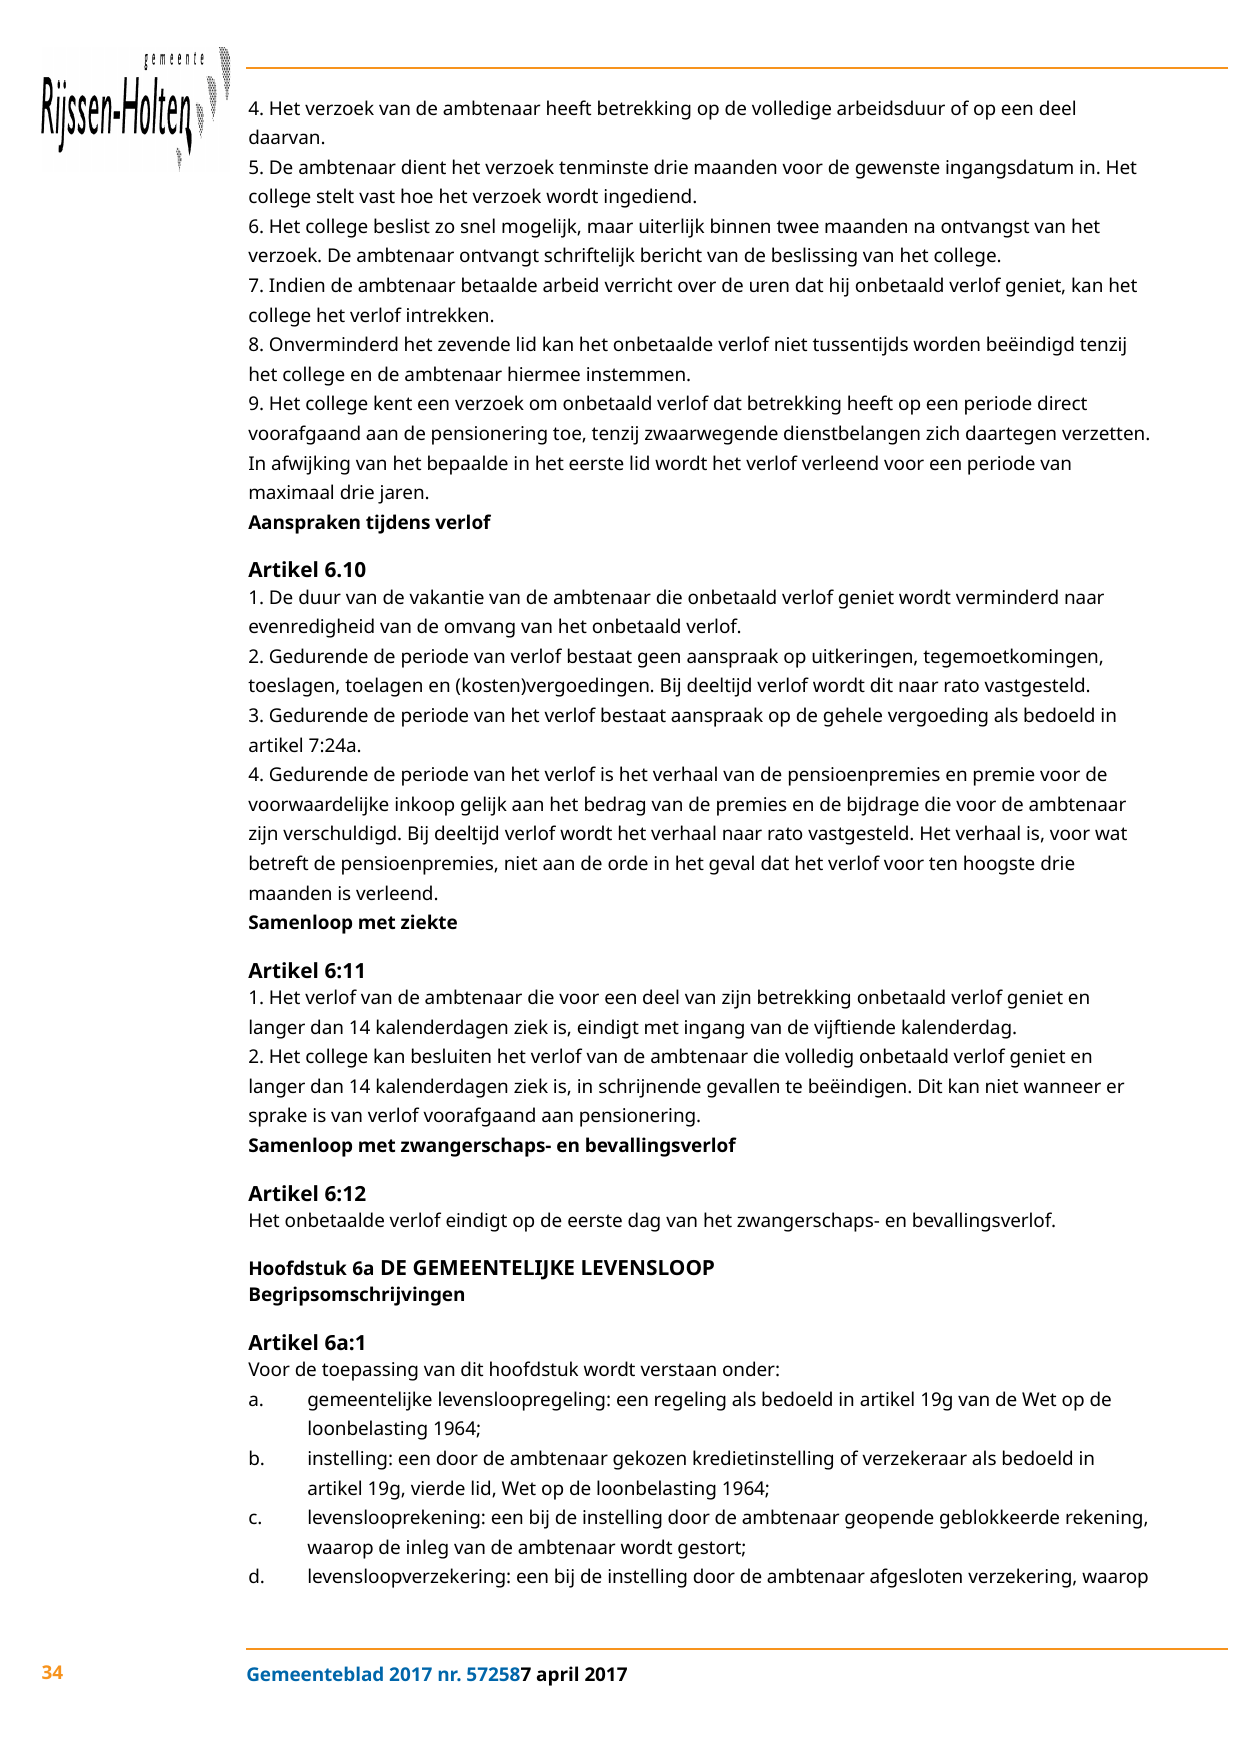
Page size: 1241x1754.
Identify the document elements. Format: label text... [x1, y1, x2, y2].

text 3. Gedurende de periode van het verlof bestaat aanspraak op de gehele vergoeding als bedoeld in artikel 7:24a. [248, 702, 1152, 758]
text Samenloop met zwangerschaps- en bevallingsverlof [248, 1132, 1152, 1158]
text 4. Het verzoek van de ambtenaar heeft betrekking op de volledige arbeidsduur of op een deel daarvan. [248, 95, 1152, 150]
text 1. De duur van de vakantie van de ambtenaar die onbetaald verlof geniet wordt verminderd naar evenredigheid van de omvang van het onbetaald verlof. [248, 584, 1152, 639]
text 4. Gedurende de periode van het verlof is het verhaal van de pensioenpremies en premie voor de voorwaardelijke inkoop gelijk aan het bedrag van de premies en de bijdrage die voor de ambtenaar zijn verschuldigd. Bij deeltijd verlof wordt het verhaal naar rato vastgesteld. Het verhaal is, voor wat betreft de pensioenpremies, niet aan de orde in het geval dat het verlof voor ten hoogste drie maanden is verleend. [248, 761, 1152, 906]
text 5. De ambtenaar dient het verzoek tenminste drie maanden voor de gewenste ingangsdatum in. Het college stelt vast hoe het verzoek wordt ingediend. [248, 154, 1152, 209]
text Voor de toepassing van dit hoofdstuk wordt verstaan onder: [248, 1356, 1152, 1382]
text Artikel 6:11 [248, 956, 1152, 984]
list levenslooprekening: een bij de instelling door de ambtenaar geopende geblokkeerde rekening, waarop de inleg van de ambtenaar wordt gestort; [248, 1504, 1152, 1559]
text Artikel 6a:1 [248, 1328, 1152, 1356]
list gemeentelijke levensloopregeling: een regeling als bedoeld in artikel 19g van de Wet op de loonbelasting 1964; [248, 1386, 1152, 1441]
text Artikel 6:12 [248, 1179, 1152, 1207]
text Begripsomschrijvingen [248, 1281, 1152, 1307]
text 7. Indien de ambtenaar betaalde arbeid verricht over de uren dat hij onbetaald verlof geniet, kan het college het verlof intrekken. [248, 272, 1152, 328]
text Hoofdstuk 6a DE GEMEENTELIJKE LEVENSLOOP [248, 1253, 1152, 1281]
text Samenloop met ziekte [248, 909, 1152, 935]
list levensloopverzekering: een bij de instelling door de ambtenaar afgesloten verzekering, waarop [248, 1563, 1152, 1589]
text Aanspraken tijdens verlof [248, 509, 1152, 535]
text Artikel 6.10 [248, 556, 1152, 584]
picture [41, 47, 231, 172]
text 2. Het college kan besluiten het verlof van de ambtenaar die volledig onbetaald verlof geniet en langer dan 14 kalenderdagen ziek is, in schrijnende gevallen te beëindigen. Dit kan niet wanneer er sprake is van verlof voorafgaand aan pensionering. [248, 1043, 1152, 1128]
text 2. Gedurende de periode van verlof bestaat geen aanspraak op uitkeringen, tegemoetkomingen, toeslagen, toelagen en (kosten)vergoedingen. Bij deeltijd verlof wordt dit naar rato vastgesteld. [248, 643, 1152, 698]
text 9. Het college kent een verzoek om onbetaald verlof dat betrekking heeft op een periode direct voorafgaand aan de pensionering toe, tenzij zwaarwegende dienstbelangen zich daartegen verzetten. In afwijking van het bepaalde in het eerste lid wordt het verlof verleend voor een periode van maximaal drie jaren. [248, 391, 1152, 505]
text Het onbetaalde verlof eindigt op de eerste dag van het zwangerschaps- en bevallingsverlof. [248, 1207, 1152, 1233]
list instelling: een door de ambtenaar gekozen kredietinstelling of verzekeraar als bedoeld in artikel 19g, vierde lid, Wet op de loonbelasting 1964; [248, 1445, 1152, 1500]
text 6. Het college beslist zo snel mogelijk, maar uiterlijk binnen twee maanden na ontvangst van het verzoek. De ambtenaar ontvangt schriftelijk bericht van de beslissing van het college. [248, 213, 1152, 268]
text 8. Onverminderd het zevende lid kan het onbetaalde verlof niet tussentijds worden beëindigd tenzij het college en de ambtenaar hiermee instemmen. [248, 331, 1152, 387]
text 1. Het verlof van de ambtenaar die voor een deel van zijn betrekking onbetaald verlof geniet en langer dan 14 kalenderdagen ziek is, eindigt met ingang van de vijftiende kalenderdag. [248, 984, 1152, 1040]
